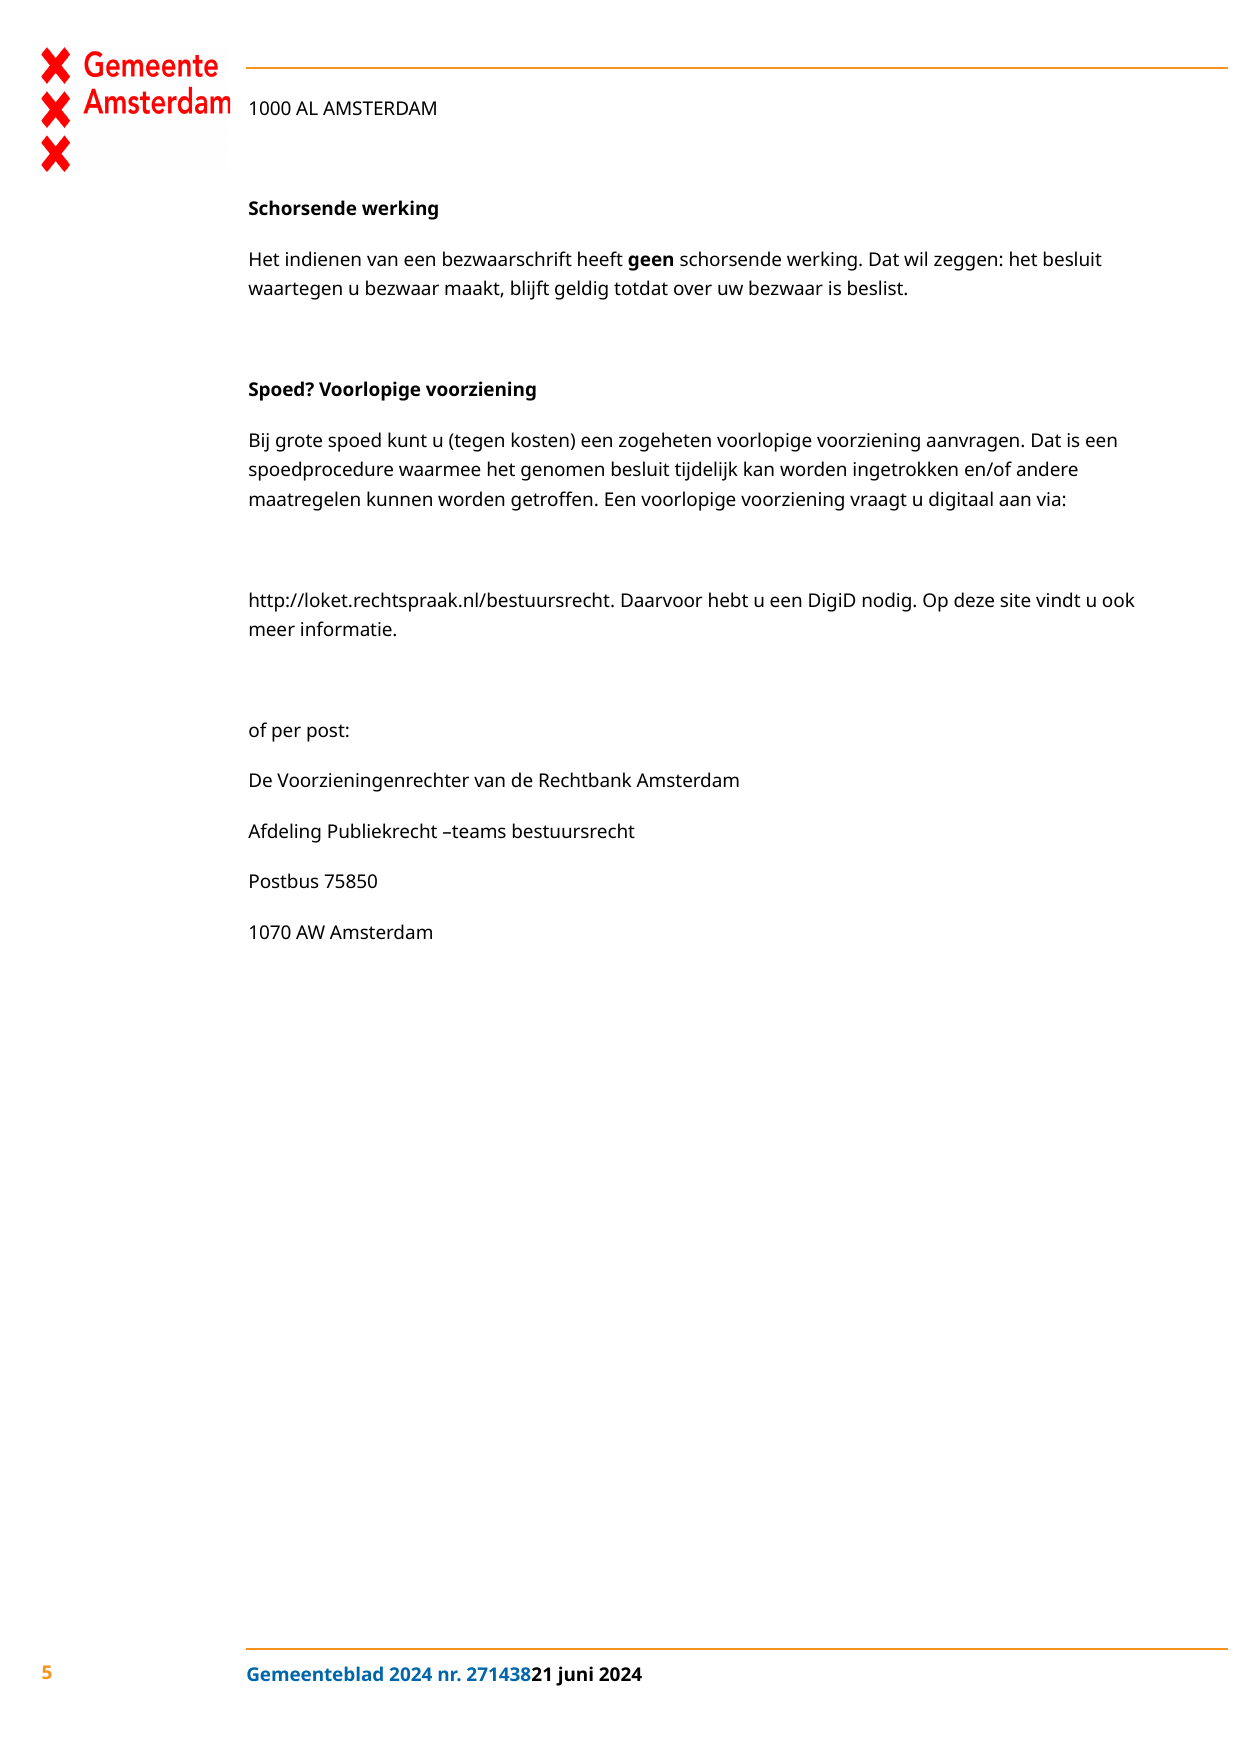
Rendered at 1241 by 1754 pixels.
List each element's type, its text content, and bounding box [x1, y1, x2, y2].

text Schorsende werking [248, 196, 1152, 221]
text Afdeling Publiekrecht –teams bestuursrecht [248, 818, 1152, 844]
text De Voorzieningenrechter van de Rechtbank Amsterdam [248, 768, 1152, 793]
picture [41, 47, 231, 172]
text 1070 AW Amsterdam [248, 919, 1152, 945]
text 1000 AL AMSTERDAM [248, 95, 1152, 121]
text Bij grote spoed kunt u (tegen kosten) een zogeheten voorlopige voorziening aanvragen. Dat is een spoedprocedure waarmee het genomen besluit tijdelijk kan worden ingetrokken en/of andere maatregelen kunnen worden getroffen. Een voorlopige voorziening vraagt u digitaal aan via: [248, 427, 1152, 512]
text Spoed? Voorlopige voorziening [248, 376, 1152, 402]
text of per post: [248, 717, 1152, 743]
text Het indienen van een bezwaarschrift heeft geen schorsende werking. Dat wil zeggen: het besluit waartegen u bezwaar maakt, blijft geldig totdat over uw bezwaar is beslist. [248, 246, 1152, 301]
text http://loket.rechtspraak.nl/bestuursrecht. Daarvoor hebt u een DigiD nodig. Op deze site vindt u ook meer informatie. [248, 587, 1152, 642]
text Postbus 75850 [248, 868, 1152, 894]
